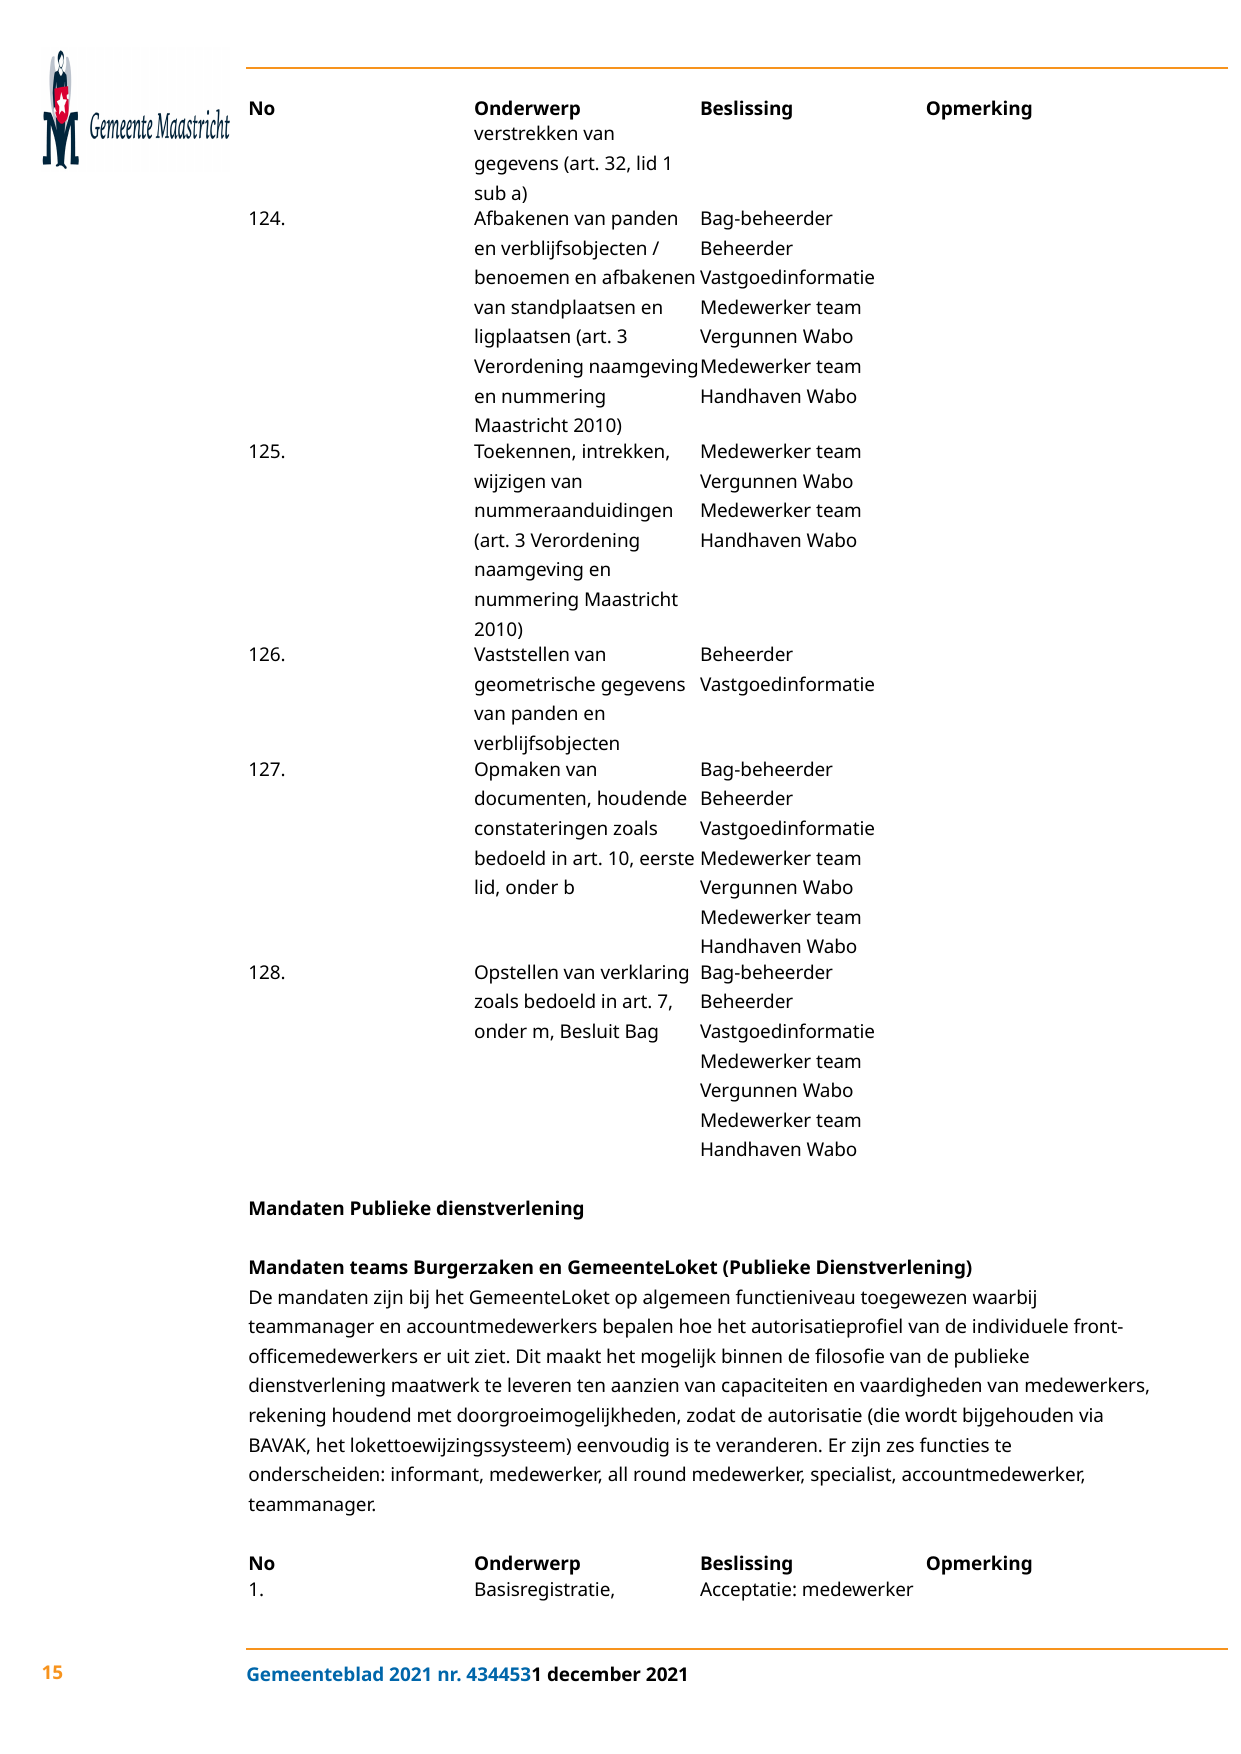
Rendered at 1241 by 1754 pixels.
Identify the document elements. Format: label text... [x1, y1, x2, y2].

table_cell 124. [248, 205, 474, 438]
table_cell [248, 121, 474, 205]
table_cell [926, 205, 1152, 438]
table_cell Bag-beheerder Beheerder Vastgoedinformatie Medewerker team Vergunnen Wabo Medewerker team Handhaven Wabo [700, 756, 926, 959]
table_cell Vaststellen van geometrische gegevens van panden en verblijfsobjecten [474, 641, 700, 756]
table_cell [926, 438, 1152, 641]
table_cell Medewerker team Vergunnen Wabo Medewerker team Handhaven Wabo [700, 438, 926, 641]
text Mandaten Publieke dienstverlening [248, 1195, 1152, 1221]
table_cell [248, 1576, 474, 1602]
table_cell 125. [248, 438, 474, 641]
table_cell Afbakenen van panden en verblijfsobjecten / benoemen en afbakenen van standplaatsen en ligplaatsen (art. 3 Verordening naamgeving en nummering Maastricht 2010) [474, 205, 700, 438]
table_cell [926, 1576, 1152, 1602]
table_header Opmerking [926, 1550, 1152, 1576]
table_cell Acceptatie: medewerker [700, 1576, 926, 1602]
table_cell Bag-beheerder Beheerder Vastgoedinformatie Medewerker team Vergunnen Wabo Medewerker team Handhaven Wabo [700, 959, 926, 1162]
table_cell 126. [248, 641, 474, 756]
table_header Onderwerp [474, 95, 700, 121]
table_cell Opstellen van verklaring zoals bedoeld in art. 7, onder m, Besluit Bag [474, 959, 700, 1162]
table_cell Toekennen, intrekken, wijzigen van nummeraanduidingen (art. 3 Verordening naamgeving en nummering Maastricht 2010) [474, 438, 700, 641]
table_cell [926, 121, 1152, 205]
text Mandaten teams Burgerzaken en GemeenteLoket (Publieke Dienstverlening) [248, 1254, 1152, 1280]
table_header Beslissing [700, 95, 926, 121]
table_cell [926, 756, 1152, 959]
text De mandaten zijn bij het GemeenteLoket op algemeen functieniveau toegewezen waarbij teammanager en accountmedewerkers bepalen hoe het autorisatieprofiel van de individuele front-officemedewerkers er uit ziet. Dit maakt het mogelijk binnen de filosofie van de publieke dienstverlening maatwerk te leveren ten aanzien van capaciteiten en vaardigheden van medewerkers, rekening houdend met doorgroeimogelijkheden, zodat de autorisatie (die wordt bijgehouden via BAVAK, het lokettoewijzingssysteem) eenvoudig is te veranderen. Er zijn zes functies te onderscheiden: informant, medewerker, all round medewerker, specialist, accountmedewerker, teammanager. [248, 1284, 1152, 1517]
table_header Opmerking [926, 95, 1152, 121]
table_header Onderwerp [474, 1550, 700, 1576]
table_cell Bag-beheerder Beheerder Vastgoedinformatie Medewerker team Vergunnen Wabo Medewerker team Handhaven Wabo [700, 205, 926, 438]
table_cell verstrekken van gegevens (art. 32, lid 1 sub a) [474, 121, 700, 205]
table_cell 128. [248, 959, 474, 1162]
table_cell 127. [248, 756, 474, 959]
table_header No [248, 95, 474, 121]
table_header Beslissing [700, 1550, 926, 1576]
picture [41, 47, 231, 172]
table_cell [926, 959, 1152, 1162]
table_header No [248, 1550, 474, 1576]
table_cell Basisregistratie, [474, 1576, 700, 1602]
table_cell Opmaken van documenten, houdende constateringen zoals bedoeld in art. 10, eerste lid, onder b [474, 756, 700, 959]
table_cell [700, 121, 926, 205]
table_cell Beheerder Vastgoedinformatie [700, 641, 926, 756]
table_cell [926, 641, 1152, 756]
